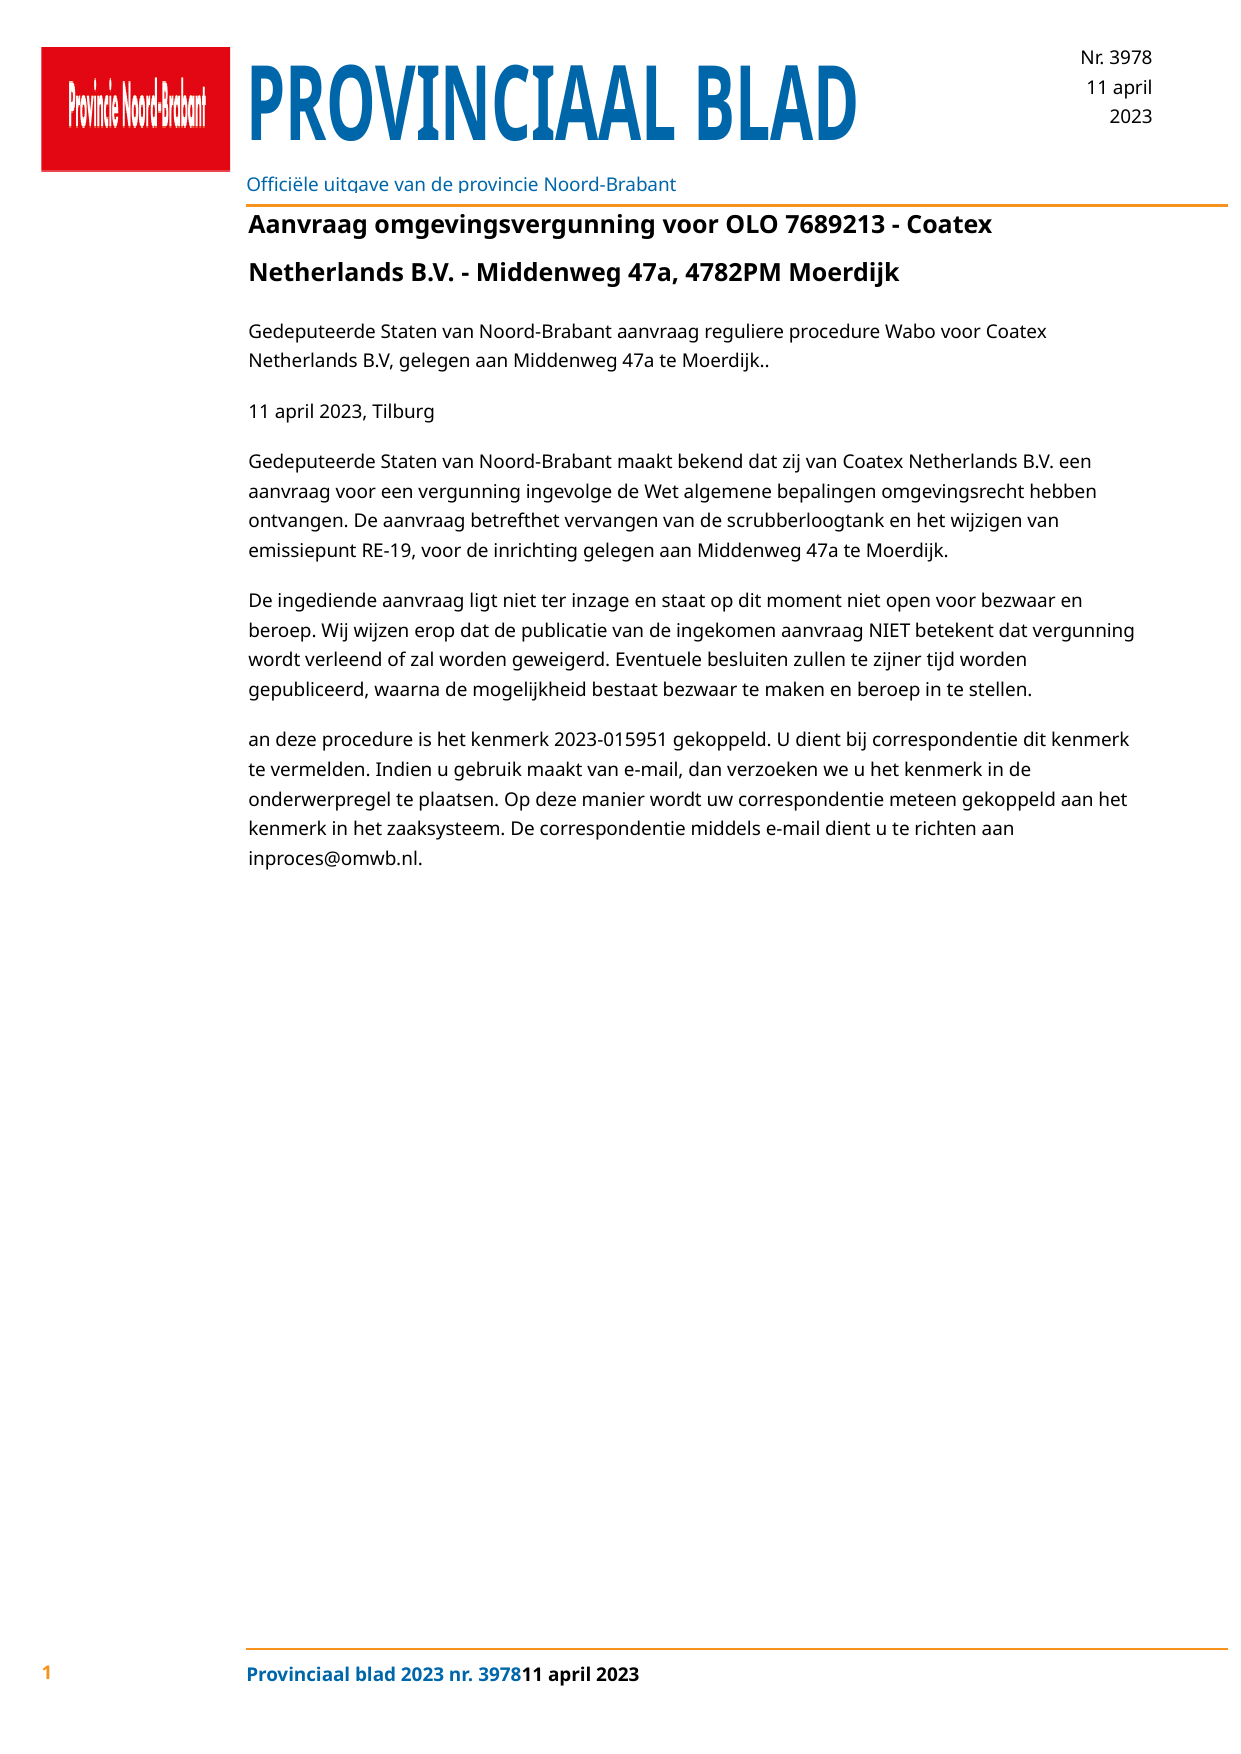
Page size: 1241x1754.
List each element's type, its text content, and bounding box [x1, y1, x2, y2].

text 11 april 2023, Tilburg [248, 398, 1152, 424]
text Aanvraag omgevingsvergunning voor OLO 7689213 - Coatex Netherlands B.V. - Middenweg 47a, 4782PM Moerdijk [248, 207, 1152, 288]
text an deze procedure is het kenmerk 2023-015951 gekoppeld. U dient bij correspondentie dit kenmerk te vermelden. Indien u gebruik maakt van e-mail, dan verzoeken we u het kenmerk in de onderwerpregel te plaatsen. Op deze manier wordt uw correspondentie meteen gekoppeld aan het kenmerk in het zaaksysteem. De correspondentie middels e-mail dient u te richten aan inproces@omwb.nl. [248, 727, 1152, 871]
text Gedeputeerde Staten van Noord-Brabant aanvraag reguliere procedure Wabo voor Coatex Netherlands B.V, gelegen aan Middenweg 47a te Moerdijk.. [248, 318, 1152, 373]
text Gedeputeerde Staten van Noord-Brabant maakt bekend dat zij van Coatex Netherlands B.V. een aanvraag voor een vergunning ingevolge de Wet algemene bepalingen omgevingsrecht hebben ontvangen. De aanvraag betrefthet vervangen van de scrubberloogtank en het wijzigen van emissiepunt RE-19, voor de inrichting gelegen aan Middenweg 47a te Moerdijk. [248, 448, 1152, 563]
picture [41, 47, 231, 172]
text De ingediende aanvraag ligt niet ter inzage en staat op dit moment niet open voor bezwaar en beroep. Wij wijzen erop dat de publicatie van de ingekomen aanvraag NIET betekent dat vergunning wordt verleend of zal worden geweigerd. Eventuele besluiten zullen te zijner tijd worden gepubliceerd, waarna de mogelijkheid bestaat bezwaar te maken en beroep in te stellen. [248, 587, 1152, 702]
